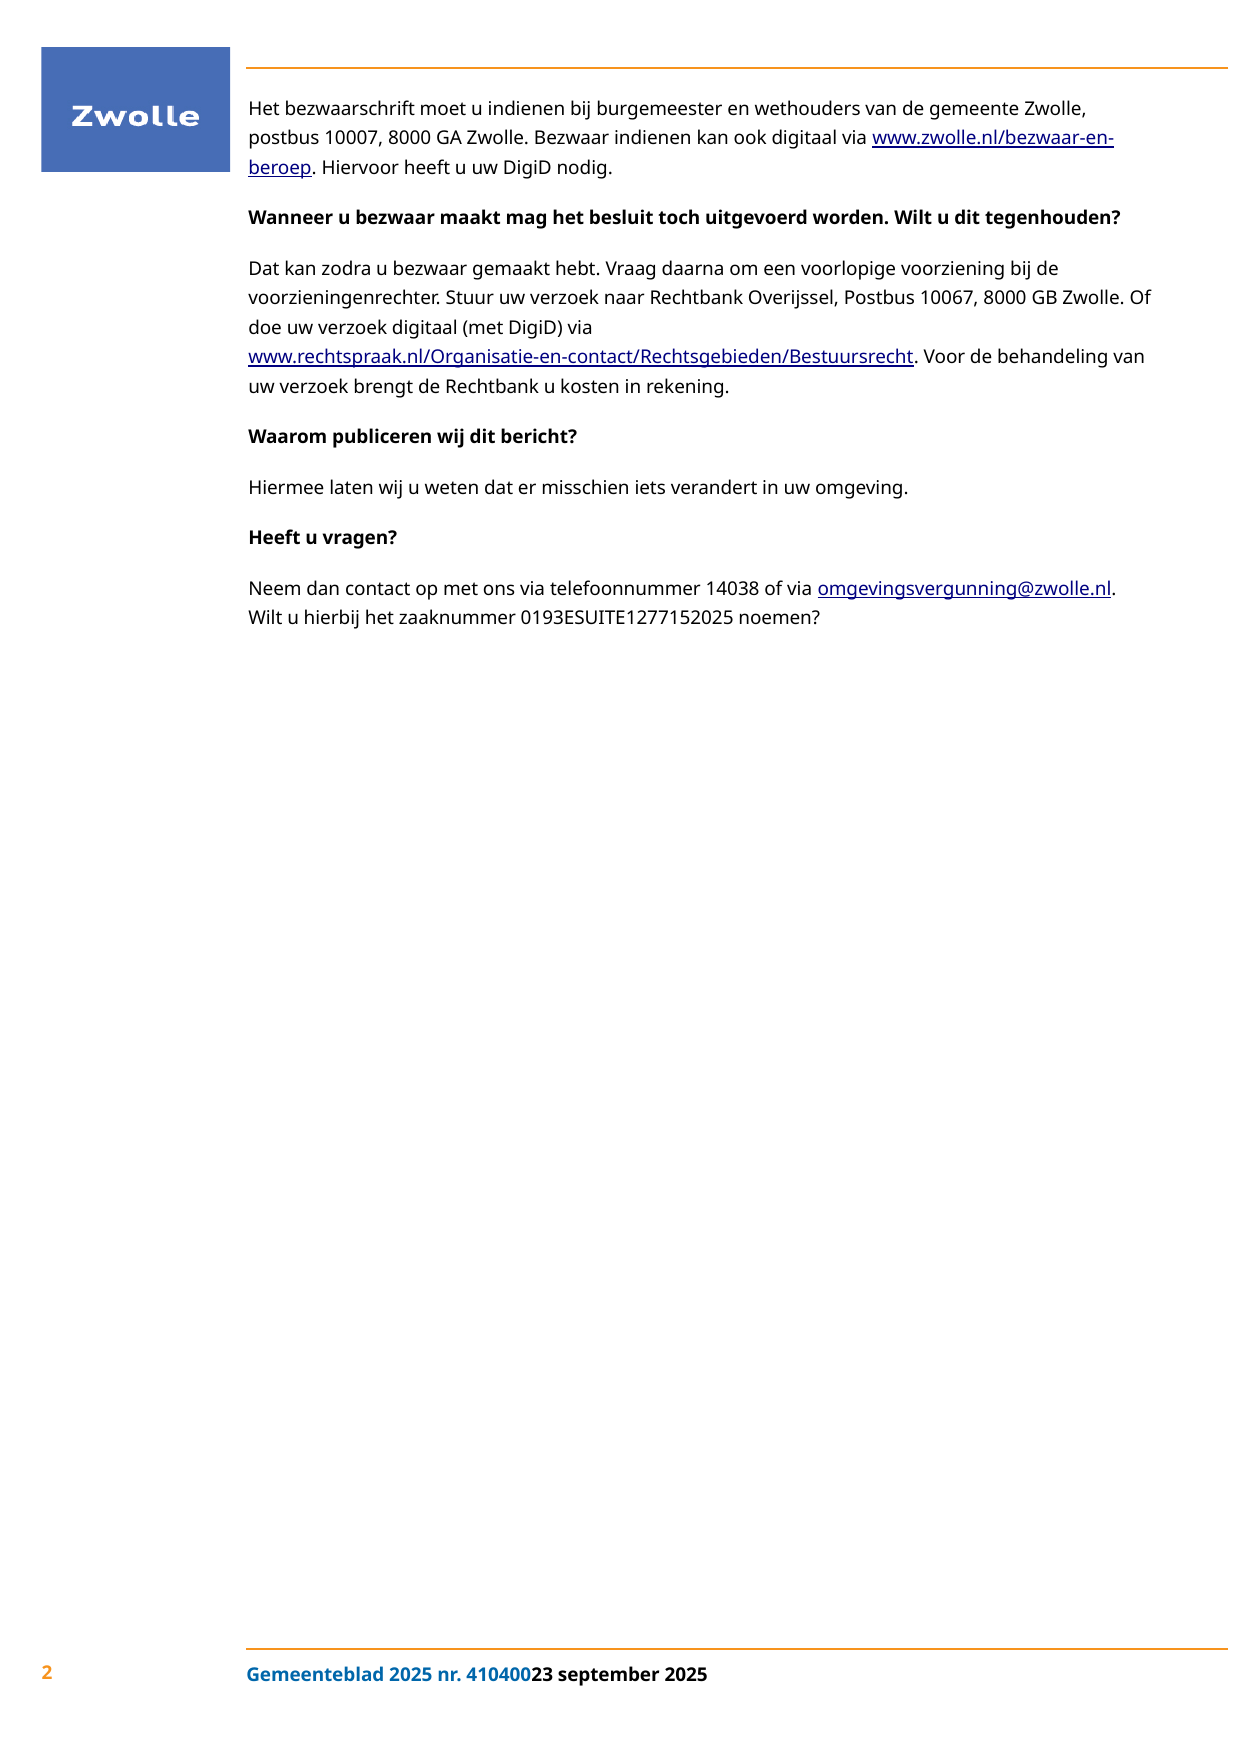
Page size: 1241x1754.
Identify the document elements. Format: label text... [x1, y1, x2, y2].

text Heeft u vragen? [248, 524, 1152, 550]
text Waarom publiceren wij dit bericht? [248, 423, 1152, 449]
picture [41, 47, 231, 172]
text Hiermee laten wij u weten dat er misschien iets verandert in uw omgeving. [248, 474, 1152, 500]
text Het bezwaarschrift moet u indienen bij burgemeester en wethouders van de gemeente Zwolle, postbus 10007, 8000 GA Zwolle. Bezwaar indienen kan ook digitaal via www.zwolle.nl/bezwaar-en-beroep. Hiervoor heeft u uw DigiD nodig. [248, 95, 1152, 180]
text Wanneer u bezwaar maakt mag het besluit toch uitgevoerd worden. Wilt u dit tegenhouden? [248, 204, 1152, 230]
text Neem dan contact op met ons via telefoonnummer 14038 of via omgevingsvergunning@zwolle.nl. Wilt u hierbij het zaaknummer 0193ESUITE1277152025 noemen? [248, 575, 1152, 630]
text Dat kan zodra u bezwaar gemaakt hebt. Vraag daarna om een voorlopige voorziening bij de voorzieningenrechter. Stuur uw verzoek naar Rechtbank Overijssel, Postbus 10067, 8000 GB Zwolle. Of doe uw verzoek digitaal (met DigiD) via www.rechtspraak.nl/Organisatie-en-contact/Rechtsgebieden/Bestuursrecht. Voor de behandeling van uw verzoek brengt de Rechtbank u kosten in rekening. [248, 255, 1152, 399]
